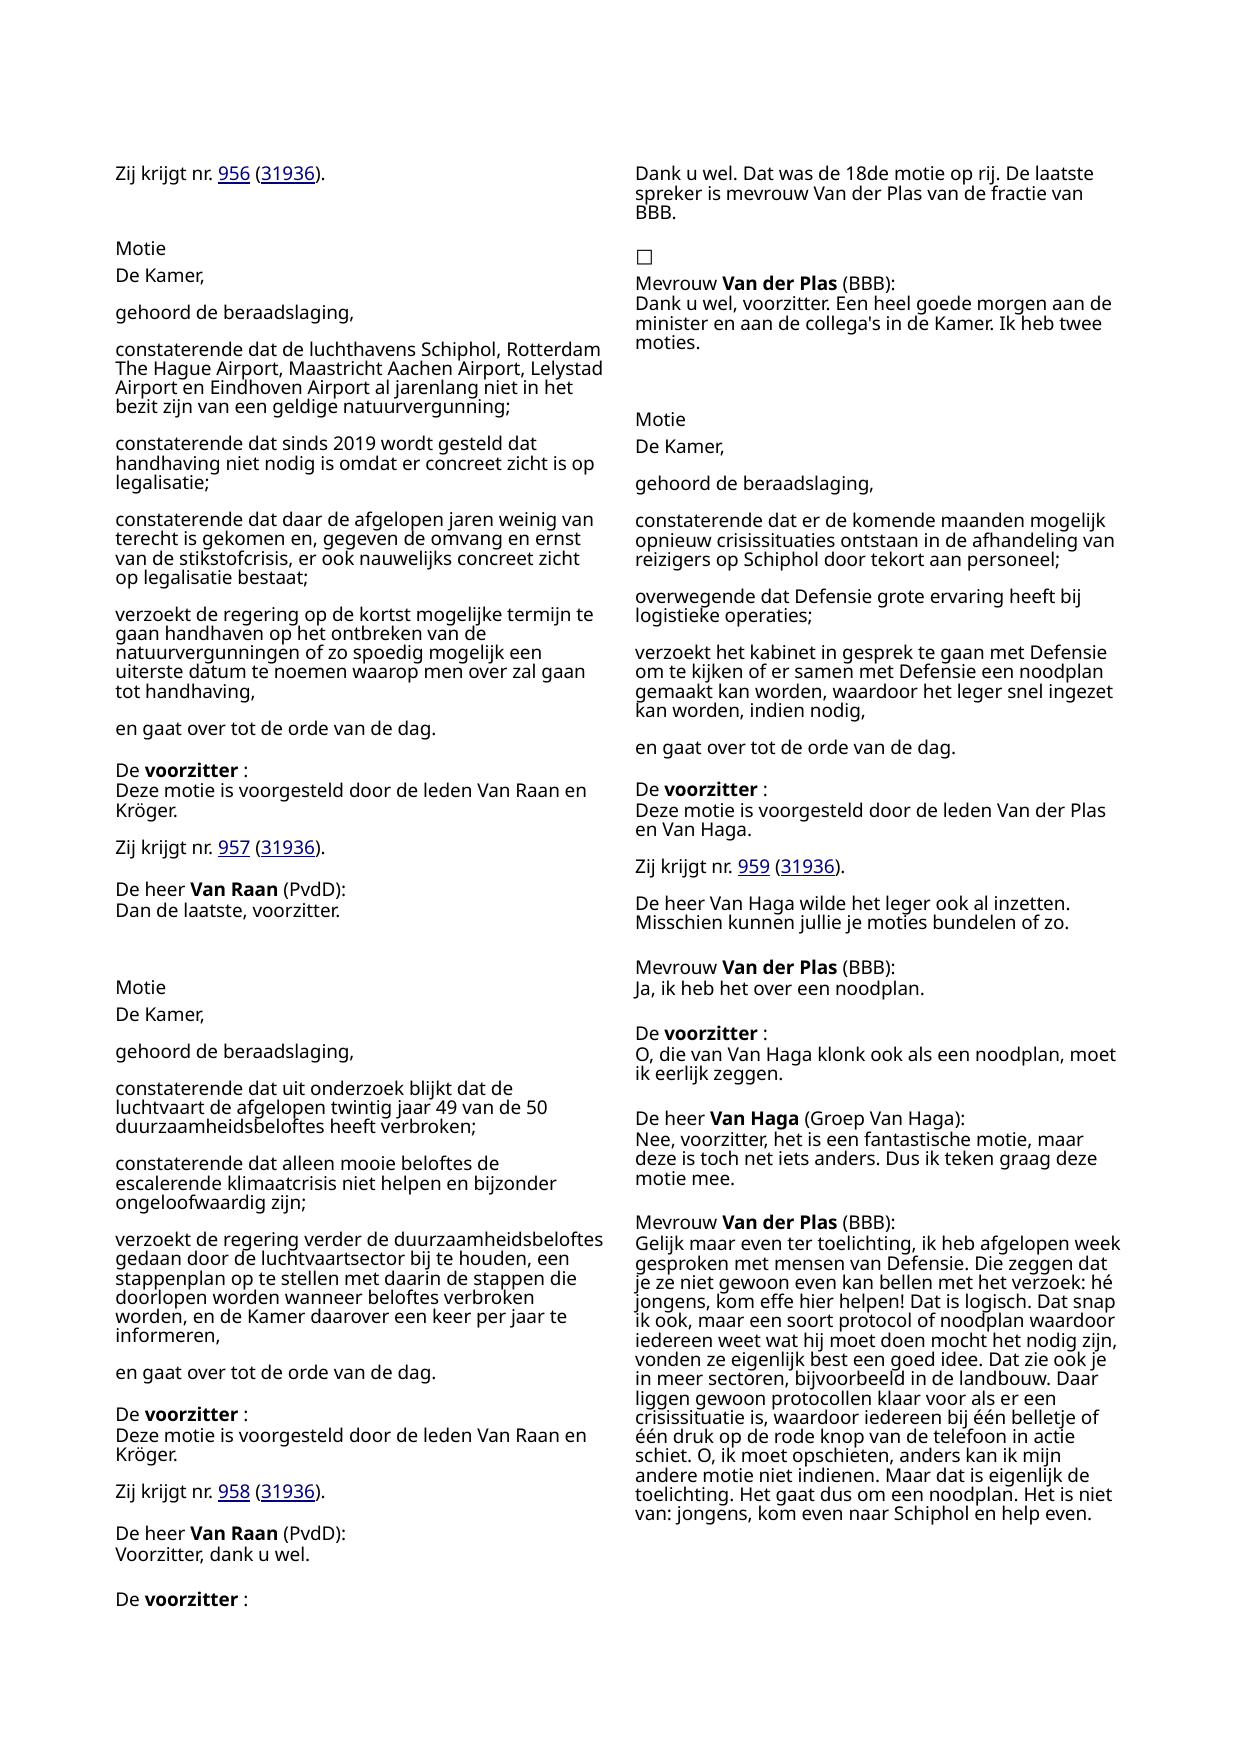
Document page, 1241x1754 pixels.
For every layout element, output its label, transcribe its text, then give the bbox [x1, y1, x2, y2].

text gehoord de beraadslaging, [115, 304, 605, 323]
text constaterende dat alleen mooie beloftes de escalerende klimaatcrisis niet helpen en bijzonder ongeloofwaardig zijn; [115, 1155, 605, 1213]
text verzoekt het kabinet in gesprek te gaan met Defensie om te kijken of er samen met Defensie een noodplan gemaakt kan worden, waardoor het leger snel ingezet kan worden, indien nodig, [635, 644, 1125, 721]
text constaterende dat de luchthavens Schiphol, Rotterdam The Hague Airport, Maastricht Aachen Airport, Lelystad Airport en Eindhoven Airport al jarenlang niet in het bezit zijn van een geldige natuurvergunning; [115, 341, 605, 418]
text Mevrouw Van der Plas (BBB): [635, 954, 1125, 980]
text Mevrouw Van der Plas (BBB): [635, 270, 1125, 295]
text Zij krijgt nr. 958 (31936). [115, 1483, 605, 1502]
text Dank u wel. Dat was de 18de motie op rij. De laatste spreker is mevrouw Van der Plas van de fractie van BBB. [635, 165, 1125, 223]
text Nee, voorzitter, het is een fantastische motie, maar deze is toch net iets anders. Dus ik teken graag deze motie mee. [635, 1131, 1125, 1189]
text Dank u wel, voorzitter. Een heel goede morgen aan de minister en aan de collega's in de Kamer. Ik heb twee moties. [635, 295, 1125, 353]
text Voorzitter, dank u wel. [115, 1546, 605, 1565]
text De Kamer, [635, 438, 1125, 458]
text De heer Van Raan (PvdD): [115, 1520, 605, 1546]
text Motie [115, 974, 605, 1000]
text verzoekt de regering op de kortst mogelijke termijn te gaan handhaven op het ontbreken van de natuurvergunningen of zo spoedig mogelijk een uiterste datum te noemen waarop men over zal gaan tot handhaving, [115, 606, 605, 702]
text De Kamer, [115, 1006, 605, 1025]
text en gaat over tot de orde van de dag. [115, 720, 605, 739]
text constaterende dat uit onderzoek blijkt dat de luchtvaart de afgelopen twintig jaar 49 van de 50 duurzaamheidsbeloftes heeft verbroken; [115, 1080, 605, 1138]
text Motie [115, 235, 605, 261]
text Zij krijgt nr. 957 (31936). [115, 839, 605, 858]
text ⬜ [635, 244, 1125, 270]
text De voorzitter : [115, 1401, 605, 1427]
text Zij krijgt nr. 956 (31936). [115, 165, 605, 184]
text De heer Van Haga (Groep Van Haga): [635, 1105, 1125, 1131]
text Deze motie is voorgesteld door de leden Van der Plas en Van Haga. [635, 802, 1125, 840]
text Dan de laatste, voorzitter. [115, 902, 605, 921]
text De Kamer, [115, 267, 605, 286]
text en gaat over tot de orde van de dag. [115, 1364, 605, 1383]
text O, die van Van Haga klonk ook als een noodplan, moet ik eerlijk zeggen. [635, 1046, 1125, 1084]
text en gaat over tot de orde van de dag. [635, 739, 1125, 758]
text Motie [635, 407, 1125, 432]
text De voorzitter : [115, 1586, 605, 1612]
text Ja, ik heb het over een noodplan. [635, 980, 1125, 999]
text De voorzitter : [635, 776, 1125, 802]
text De voorzitter : [635, 1020, 1125, 1046]
text verzoekt de regering verder de duurzaamheidsbeloftes gedaan door de luchtvaartsector bij te houden, een stappenplan op te stellen met daarin de stappen die doorlopen worden wanneer beloftes verbroken worden, en de Kamer daarover een keer per jaar te informeren, [115, 1231, 605, 1347]
text De heer Van Raan (PvdD): [115, 876, 605, 902]
text gehoord de beraadslaging, [115, 1043, 605, 1062]
text Deze motie is voorgesteld door de leden Van Raan en Kröger. [115, 1427, 605, 1466]
text Deze motie is voorgesteld door de leden Van Raan en Kröger. [115, 782, 605, 821]
text constaterende dat sinds 2019 wordt gesteld dat handhaving niet nodig is omdat er concreet zicht is op legalisatie; [115, 435, 605, 493]
text Zij krijgt nr. 959 (31936). [635, 858, 1125, 877]
text Gelijk maar even ter toelichting, ik heb afgelopen week gesproken met mensen van Defensie. Die zeggen dat je ze niet gewoon even kan bellen met het verzoek: hé jongens, kom effe hier helpen! Dat is logisch. Dat snap ik ook, maar een soort protocol of noodplan waardoor iedereen weet wat hij moet doen mocht het nodig zijn, vonden ze eigenlijk best een goed idee. Dat zie ook je in meer sectoren, bijvoorbeeld in de landbouw. Daar liggen gewoon protocollen klaar voor als er een crisissituatie is, waardoor iedereen bij één belletje of één druk op de rode knop van de telefoon in actie schiet. O, ik moet opschieten, anders kan ik mijn andere motie niet indienen. Maar dat is eigenlijk de toelichting. Het gaat dus om een noodplan. Het is niet van: jongens, kom even naar Schiphol en help even. [635, 1235, 1125, 1524]
text gehoord de beraadslaging, [635, 475, 1125, 494]
text overwegende dat Defensie grote ervaring heeft bij logistieke operaties; [635, 588, 1125, 626]
text De voorzitter : [115, 757, 605, 782]
text constaterende dat daar de afgelopen jaren weinig van terecht is gekomen en, gegeven de omvang en ernst van de stikstofcrisis, er ook nauwelijks concreet zicht op legalisatie bestaat; [115, 511, 605, 588]
text constaterende dat er de komende maanden mogelijk opnieuw crisissituaties ontstaan in de afhandeling van reizigers op Schiphol door tekort aan personeel; [635, 512, 1125, 570]
text Mevrouw Van der Plas (BBB): [635, 1209, 1125, 1235]
text De heer Van Haga wilde het leger ook al inzetten. Misschien kunnen jullie je moties bundelen of zo. [635, 895, 1125, 933]
